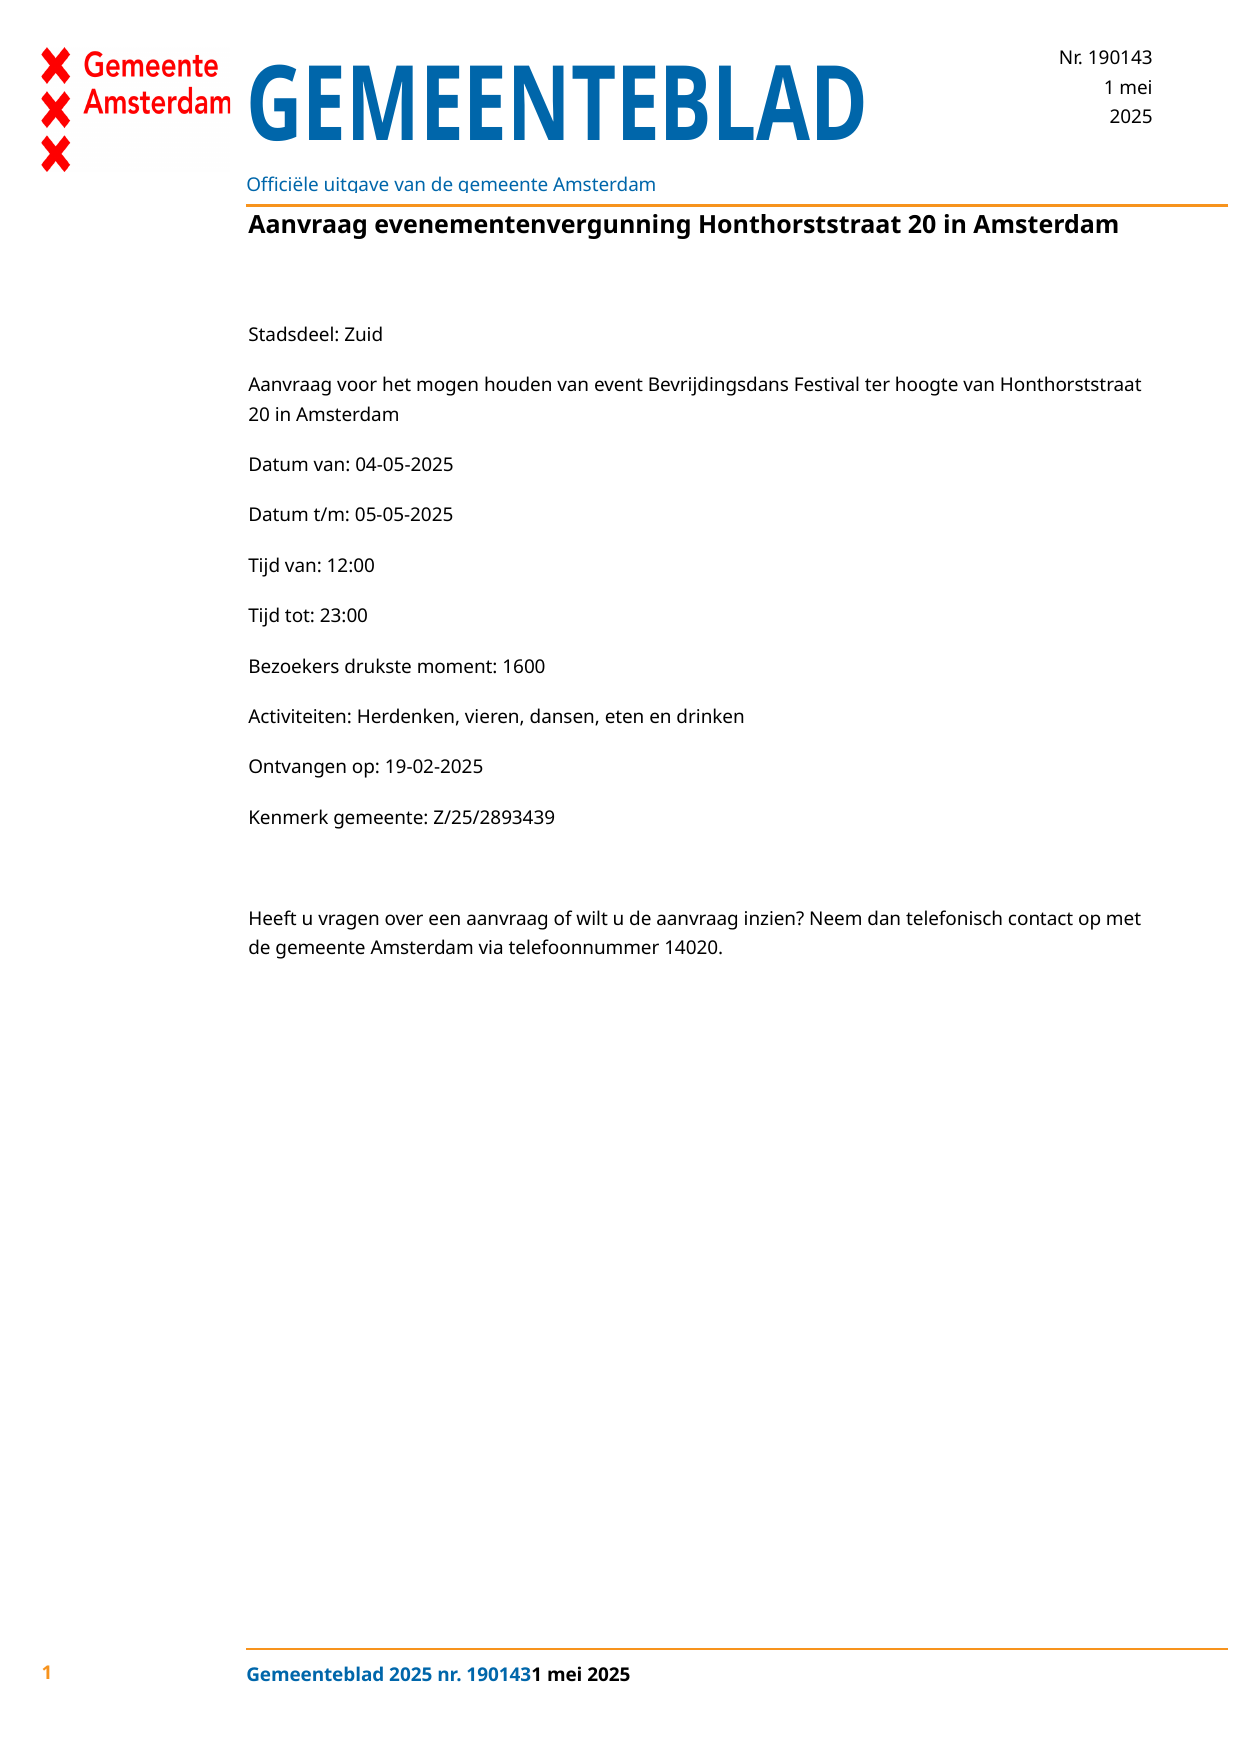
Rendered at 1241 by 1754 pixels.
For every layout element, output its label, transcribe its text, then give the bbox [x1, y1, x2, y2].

text Aanvraag evenementenvergunning Honthorststraat 20 in Amsterdam [248, 207, 1152, 241]
text Bezoekers drukste moment: 1600 [248, 653, 1152, 678]
text Ontvangen op: 19-02-2025 [248, 754, 1152, 779]
text Kenmerk gemeente: Z/25/2893439 [248, 804, 1152, 830]
text Datum t/m: 05-05-2025 [248, 502, 1152, 527]
text Stadsdeel: Zuid [248, 321, 1152, 346]
picture [41, 47, 231, 172]
text Tijd tot: 23:00 [248, 602, 1152, 628]
text Heeft u vragen over een aanvraag of wilt u de aanvraag inzien? Neem dan telefonisch contact op met de gemeente Amsterdam via telefoonnummer 14020. [248, 905, 1152, 960]
text Tijd van: 12:00 [248, 552, 1152, 578]
text Activiteiten: Herdenken, vieren, dansen, eten en drinken [248, 703, 1152, 729]
text Datum van: 04-05-2025 [248, 451, 1152, 477]
text Aanvraag voor het mogen houden van event Bevrijdingsdans Festival ter hoogte van Honthorststraat 20 in Amsterdam [248, 371, 1152, 426]
